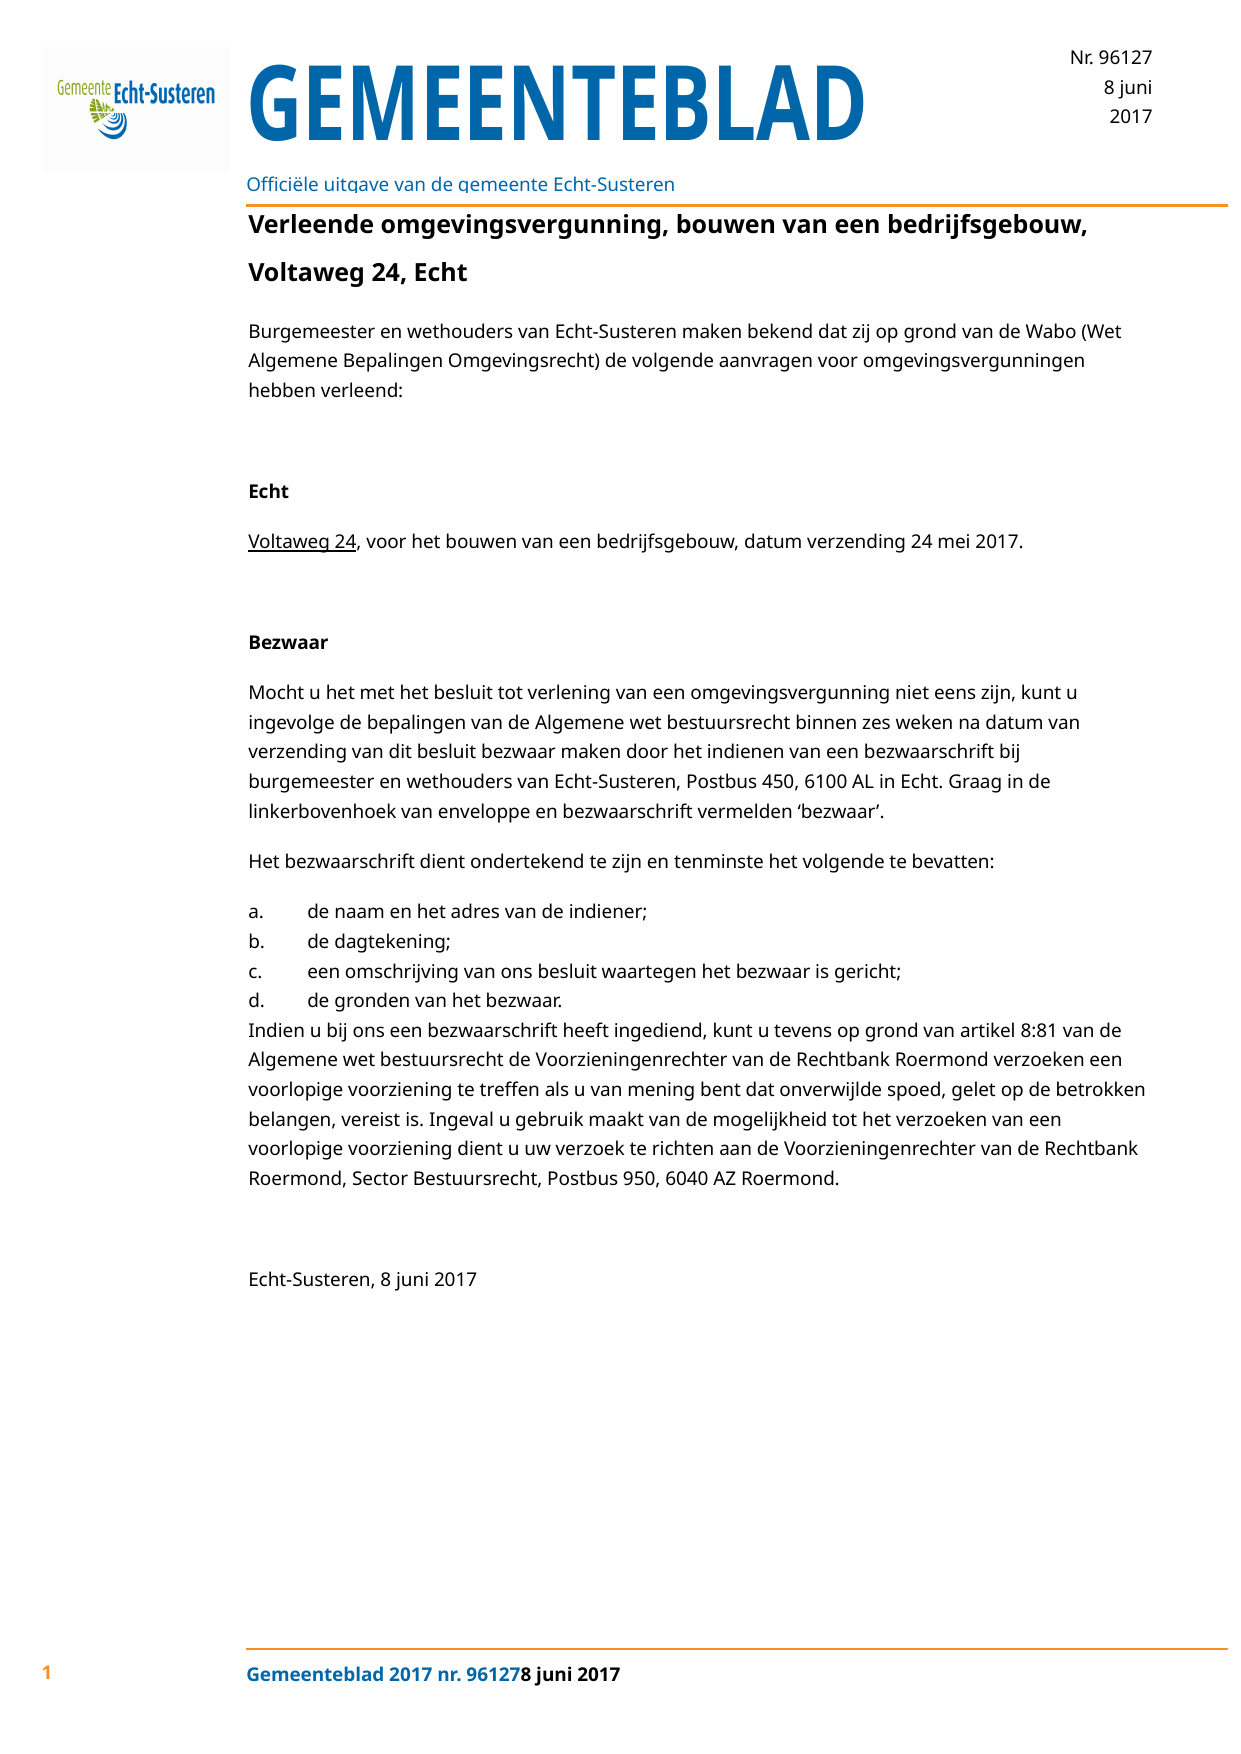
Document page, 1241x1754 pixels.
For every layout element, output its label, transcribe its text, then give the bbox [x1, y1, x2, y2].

list de gronden van het bezwaar. [248, 987, 1152, 1013]
text Echt-Susteren, 8 juni 2017 [248, 1266, 1152, 1292]
text Mocht u het met het besluit tot verlening van een omgevingsvergunning niet eens zijn, kunt u ingevolge de bepalingen van de Algemene wet bestuursrecht binnen zes weken na datum van verzending van dit besluit bezwaar maken door het indienen van een bezwaarschrift bij burgemeester en wethouders van Echt-Susteren, Postbus 450, 6100 AL in Echt. Graag in de linkerbovenhoek van enveloppe en bezwaarschrift vermelden ‘bezwaar’. [248, 679, 1152, 824]
picture [41, 47, 231, 172]
list de dagtekening; [248, 928, 1152, 954]
text Indien u bij ons een bezwaarschrift heeft ingediend, kunt u tevens op grond van artikel 8:81 van de Algemene wet bestuursrecht de Voorzieningenrechter van de Rechtbank Roermond verzoeken een voorlopige voorziening te treffen als u van mening bent dat onverwijlde spoed, gelet op de betrokken belangen, vereist is. Ingeval u gebruik maakt van de mogelijkheid tot het verzoeken van een voorlopige voorziening dient u uw verzoek te richten aan de Voorzieningenrechter van de Rechtbank Roermond, Sector Bestuursrecht, Postbus 950, 6040 AZ Roermond. [248, 1017, 1152, 1191]
text Het bezwaarschrift dient ondertekend te zijn en tenminste het volgende te bevatten: [248, 848, 1152, 874]
text Echt [248, 478, 1152, 504]
list een omschrijving van ons besluit waartegen het bezwaar is gericht; [248, 958, 1152, 984]
text Voltaweg 24, voor het bouwen van een bedrijfsgebouw, datum verzending 24 mei 2017. [248, 528, 1152, 554]
text Burgemeester en wethouders van Echt-Susteren maken bekend dat zij op grond van de Wabo (Wet Algemene Bepalingen Omgevingsrecht) de volgende aanvragen voor omgevingsvergunningen hebben verleend: [248, 318, 1152, 403]
text Bezwaar [248, 629, 1152, 655]
text Verleende omgevingsvergunning, bouwen van een bedrijfsgebouw, Voltaweg 24, Echt [248, 207, 1152, 288]
list de naam en het adres van de indiener; [248, 899, 1152, 924]
